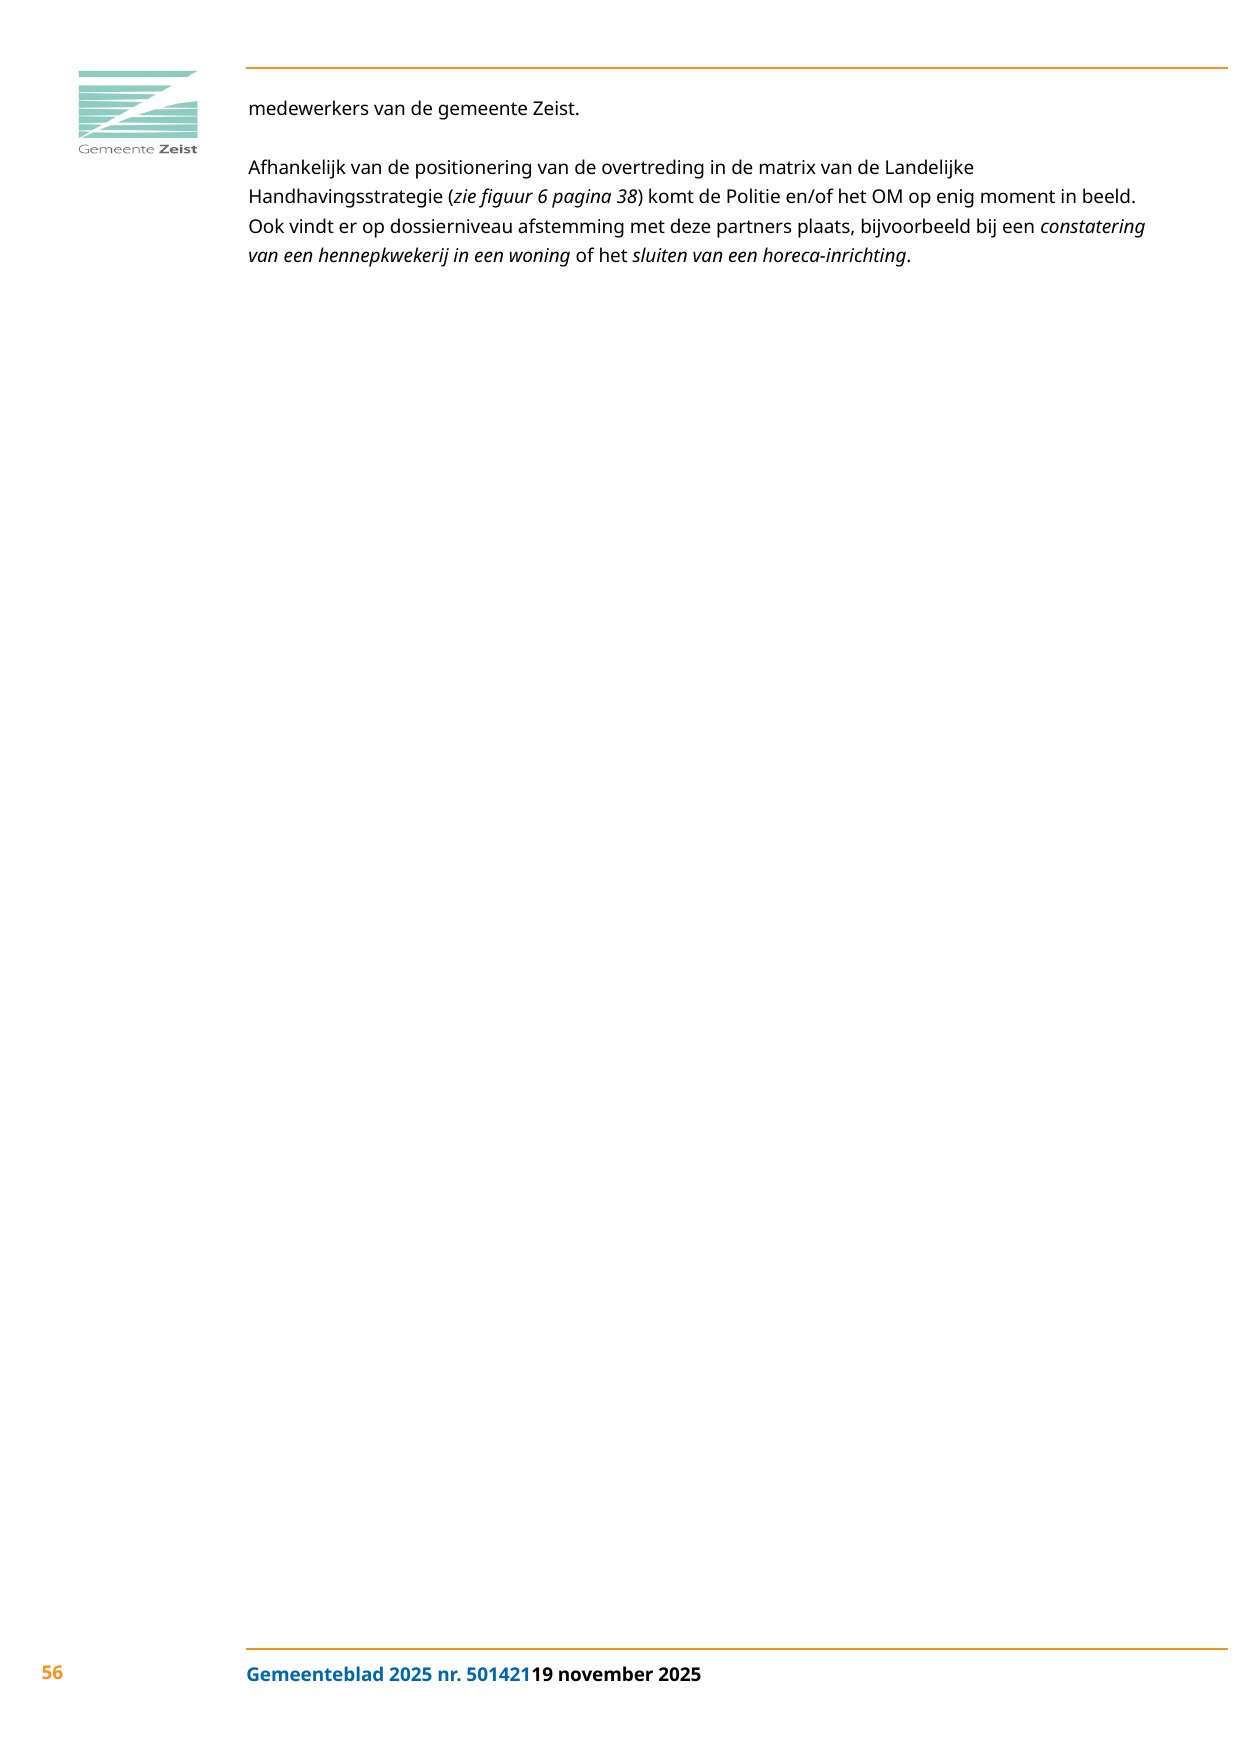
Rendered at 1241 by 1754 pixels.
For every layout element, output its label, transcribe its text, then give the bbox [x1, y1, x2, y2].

text medewerkers van de gemeente Zeist. [248, 95, 1152, 121]
text Afhankelijk van de positionering van de overtreding in de matrix van de Landelijke Handhavingsstrategie (zie figuur 6 pagina 38) komt de Politie en/of het OM op enig moment in beeld. Ook vindt er op dossierniveau afstemming met deze partners plaats, bijvoorbeeld bij een constatering van een hennepkwekerij in een woning of het sluiten van een horeca-inrichting. [248, 154, 1152, 268]
picture [41, 47, 231, 172]
